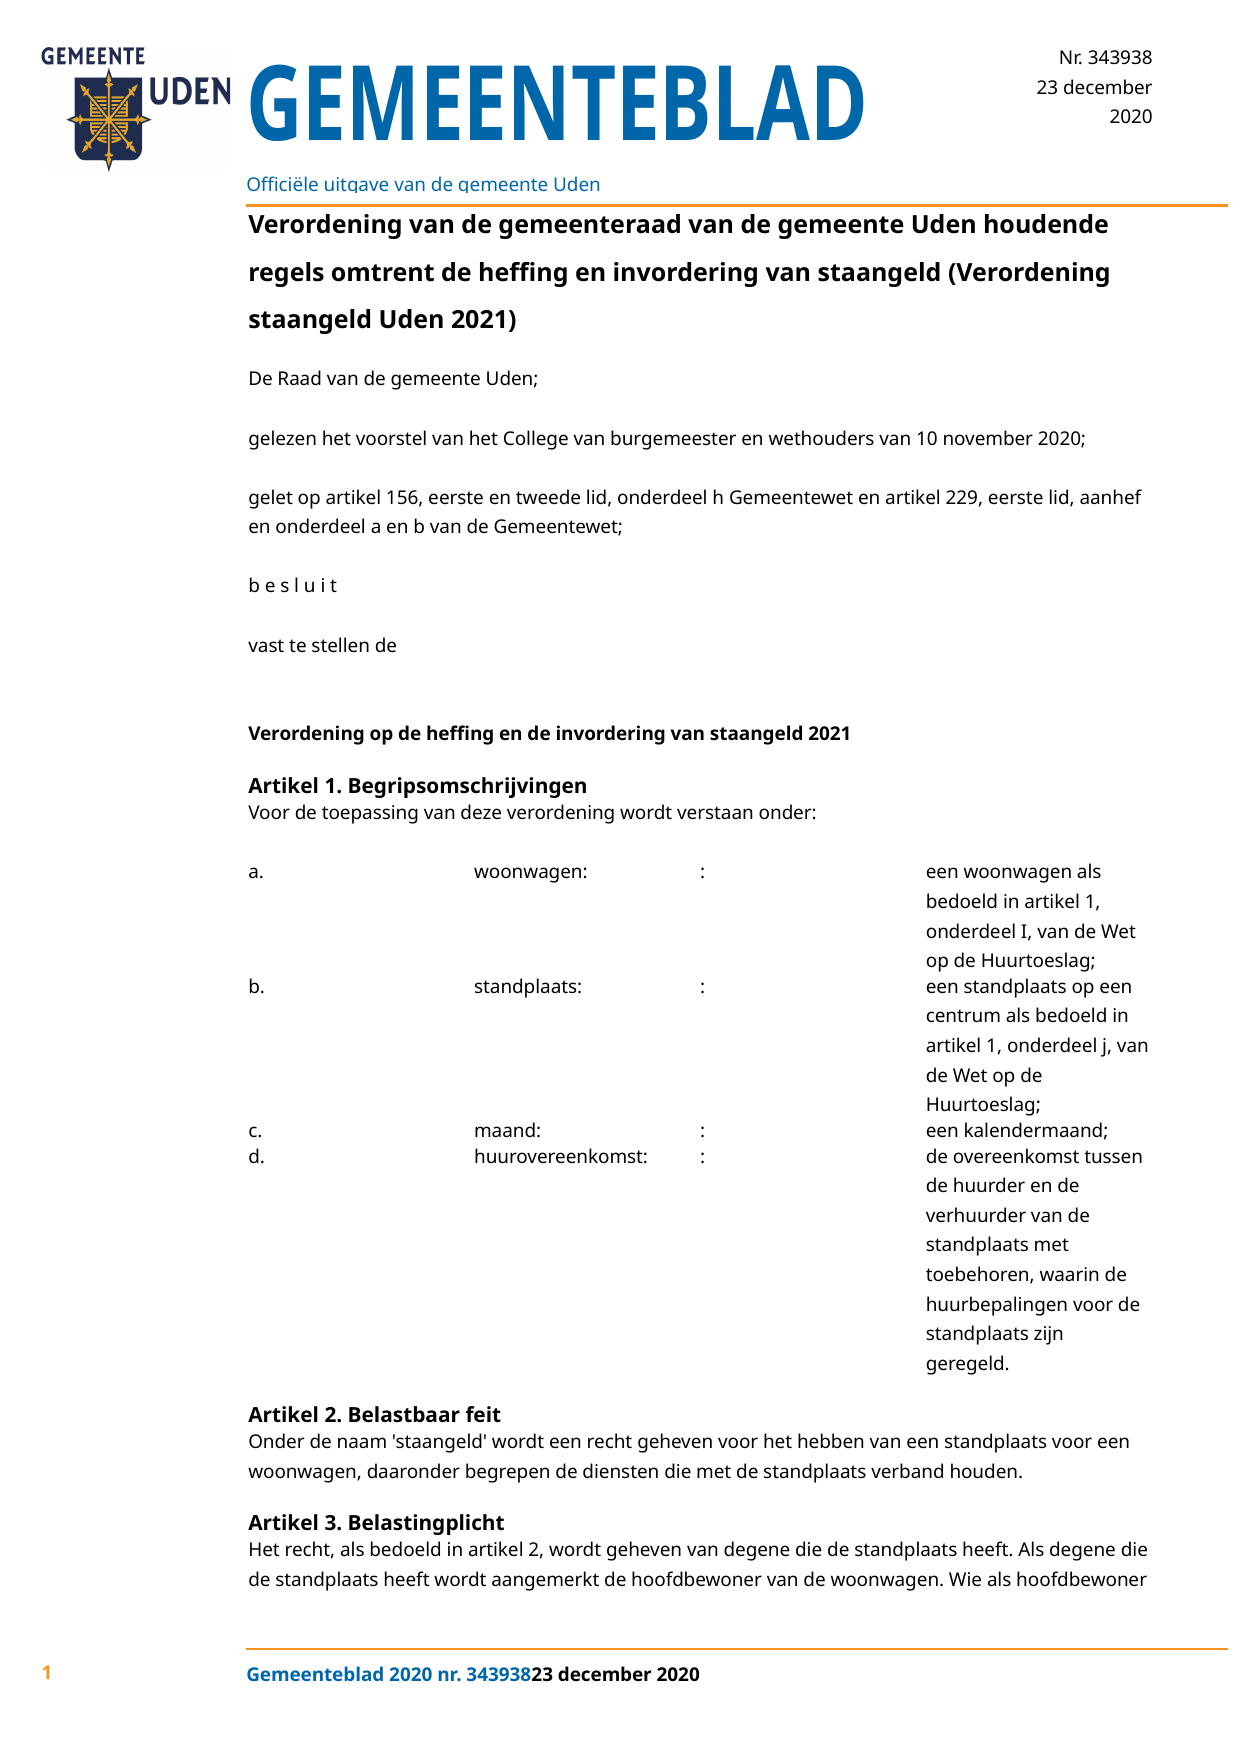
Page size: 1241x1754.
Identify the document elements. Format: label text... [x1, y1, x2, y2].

text gelezen het voorstel van het College van burgemeester en wethouders van 10 november 2020; [248, 425, 1152, 450]
table_header : [700, 859, 926, 973]
table_cell d. [248, 1143, 474, 1376]
table_header a. [248, 859, 474, 973]
table_cell : [700, 1143, 926, 1376]
text b e s l u i t [248, 573, 1152, 598]
text Het recht, als bedoeld in artikel 2, wordt geheven van degene die de standplaats heeft. Als degene die de standplaats heeft wordt aangemerkt de hoofdbewoner van de woonwagen. Wie als hoofdbewoner [248, 1537, 1152, 1592]
text vast te stellen de [248, 632, 1152, 657]
table_cell : [700, 973, 926, 1117]
table_cell de overeenkomst tussen de huurder en de verhuurder van de standplaats met toebehoren, waarin de huurbepalingen voor de standplaats zijn geregeld. [926, 1143, 1152, 1376]
text Artikel 3. Belastingplicht [248, 1508, 1152, 1537]
table_cell een kalendermaand; [926, 1117, 1152, 1143]
table_cell : [700, 1117, 926, 1143]
table_cell b. [248, 973, 474, 1117]
text Artikel 2. Belastbaar feit [248, 1400, 1152, 1428]
table_header een woonwagen als bedoeld in artikel 1, onderdeel I, van de Wet op de Huurtoeslag; [926, 859, 1152, 973]
table_cell standplaats: [474, 973, 700, 1117]
table_cell een standplaats op een centrum als bedoeld in artikel 1, onderdeel j, van de Wet op de Huurtoeslag; [926, 973, 1152, 1117]
text gelet op artikel 156, eerste en tweede lid, onderdeel h Gemeentewet en artikel 229, eerste lid, aanhef en onderdeel a en b van de Gemeentewet; [248, 484, 1152, 539]
text Verordening op de heffing en de invordering van staangeld 2021 [248, 721, 1152, 746]
text Verordening van de gemeenteraad van de gemeente Uden houdende regels omtrent de heffing en invordering van staangeld (Verordening staangeld Uden 2021) [248, 207, 1152, 336]
table_header woonwagen: [474, 859, 700, 973]
table_cell huurovereenkomst: [474, 1143, 700, 1376]
text Voor de toepassing van deze verordening wordt verstaan onder: [248, 799, 1152, 825]
text Onder de naam 'staangeld' wordt een recht geheven voor het hebben van een standplaats voor een woonwagen, daaronder begrepen de diensten die met de standplaats verband houden. [248, 1428, 1152, 1483]
picture [41, 47, 231, 172]
table_cell c. [248, 1117, 474, 1143]
table_cell maand: [474, 1117, 700, 1143]
text Artikel 1. Begripsomschrijvingen [248, 771, 1152, 799]
text De Raad van de gemeente Uden; [248, 366, 1152, 391]
